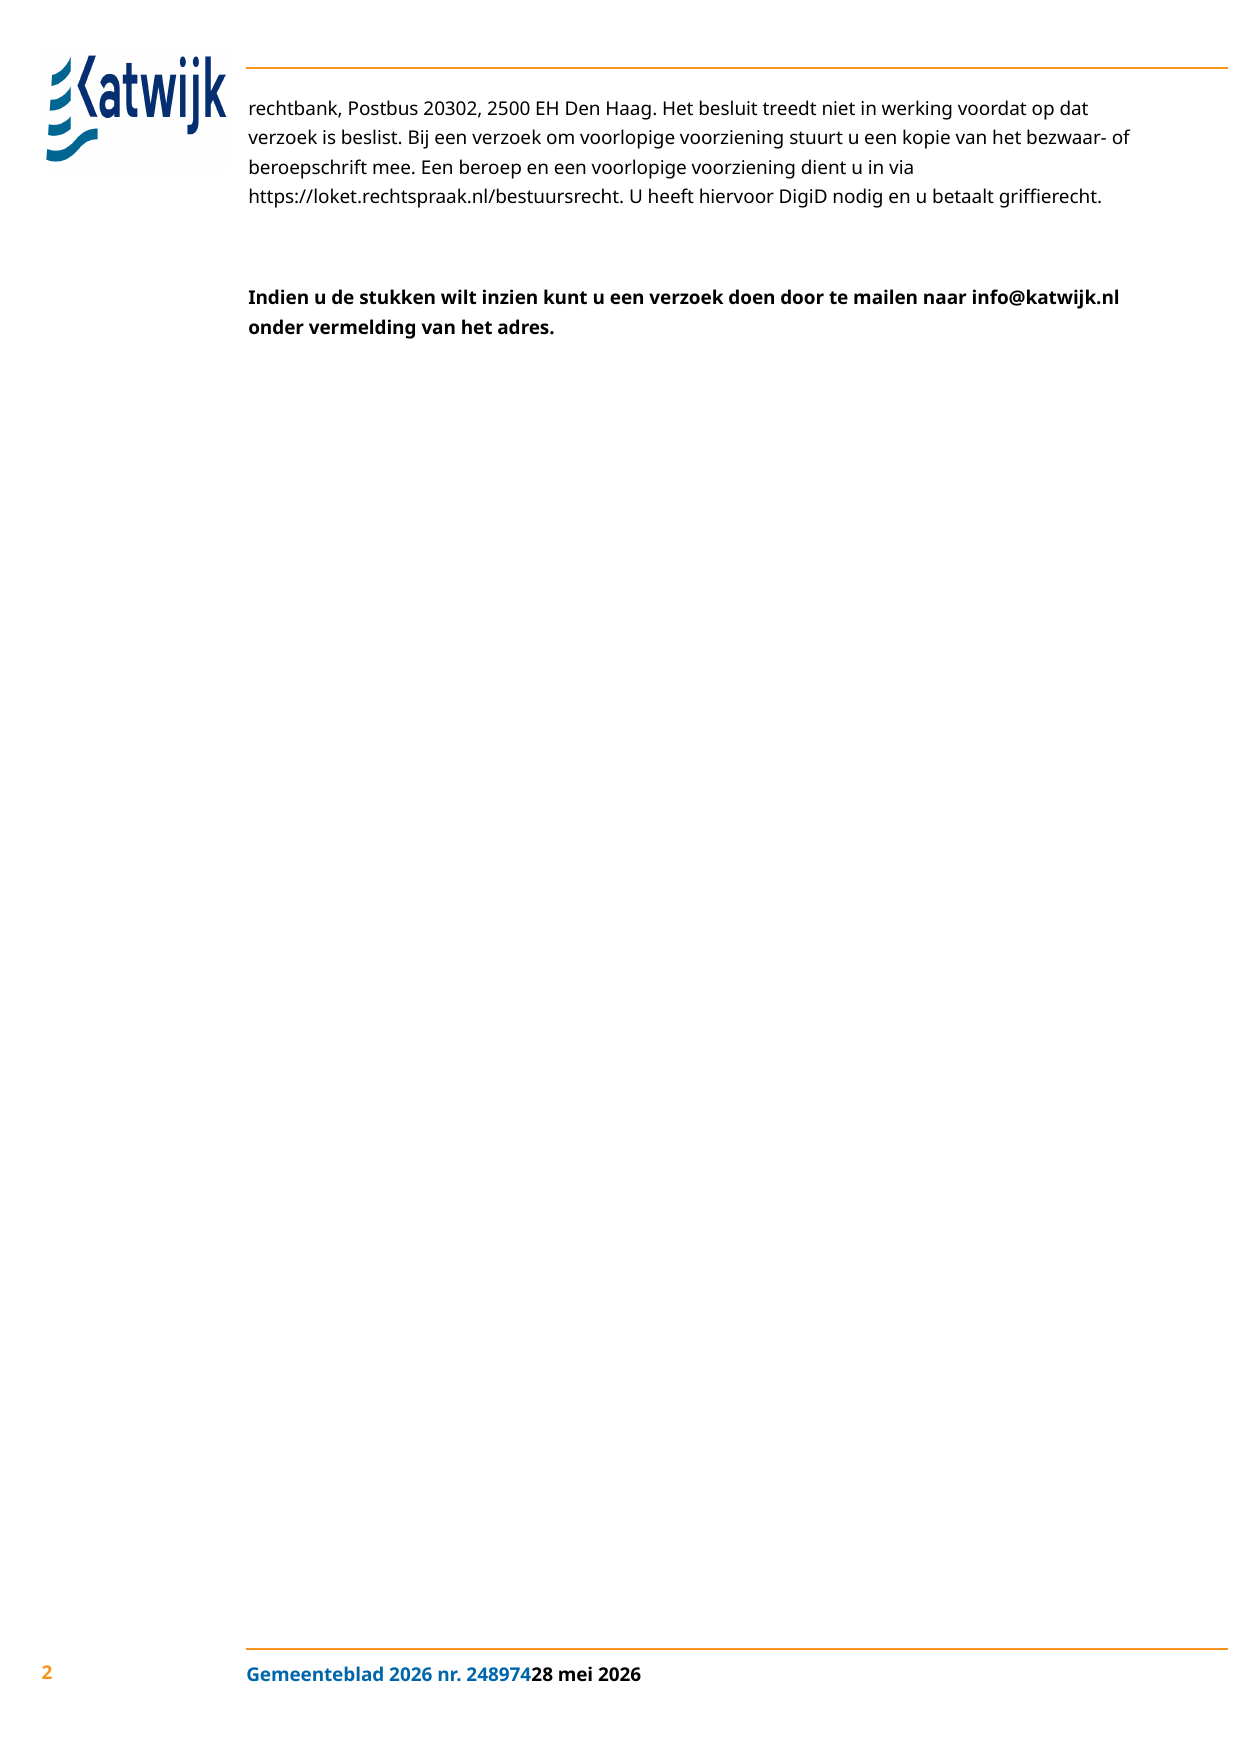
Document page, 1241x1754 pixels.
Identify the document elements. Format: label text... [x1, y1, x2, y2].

text rechtbank, Postbus 20302, 2500 EH Den Haag. Het besluit treedt niet in werking voordat op dat verzoek is beslist. Bij een verzoek om voorlopige voorziening stuurt u een kopie van het bezwaar- of beroepschrift mee. Een beroep en een voorlopige voorziening dient u in via https://loket.rechtspraak.nl/bestuursrecht. U heeft hiervoor DigiD nodig en u betaalt griffierecht. [248, 95, 1152, 209]
picture [41, 47, 231, 172]
text Indien u de stukken wilt inzien kunt u een verzoek doen door te mailen naar info@katwijk.nl onder vermelding van het adres. [248, 284, 1152, 340]
